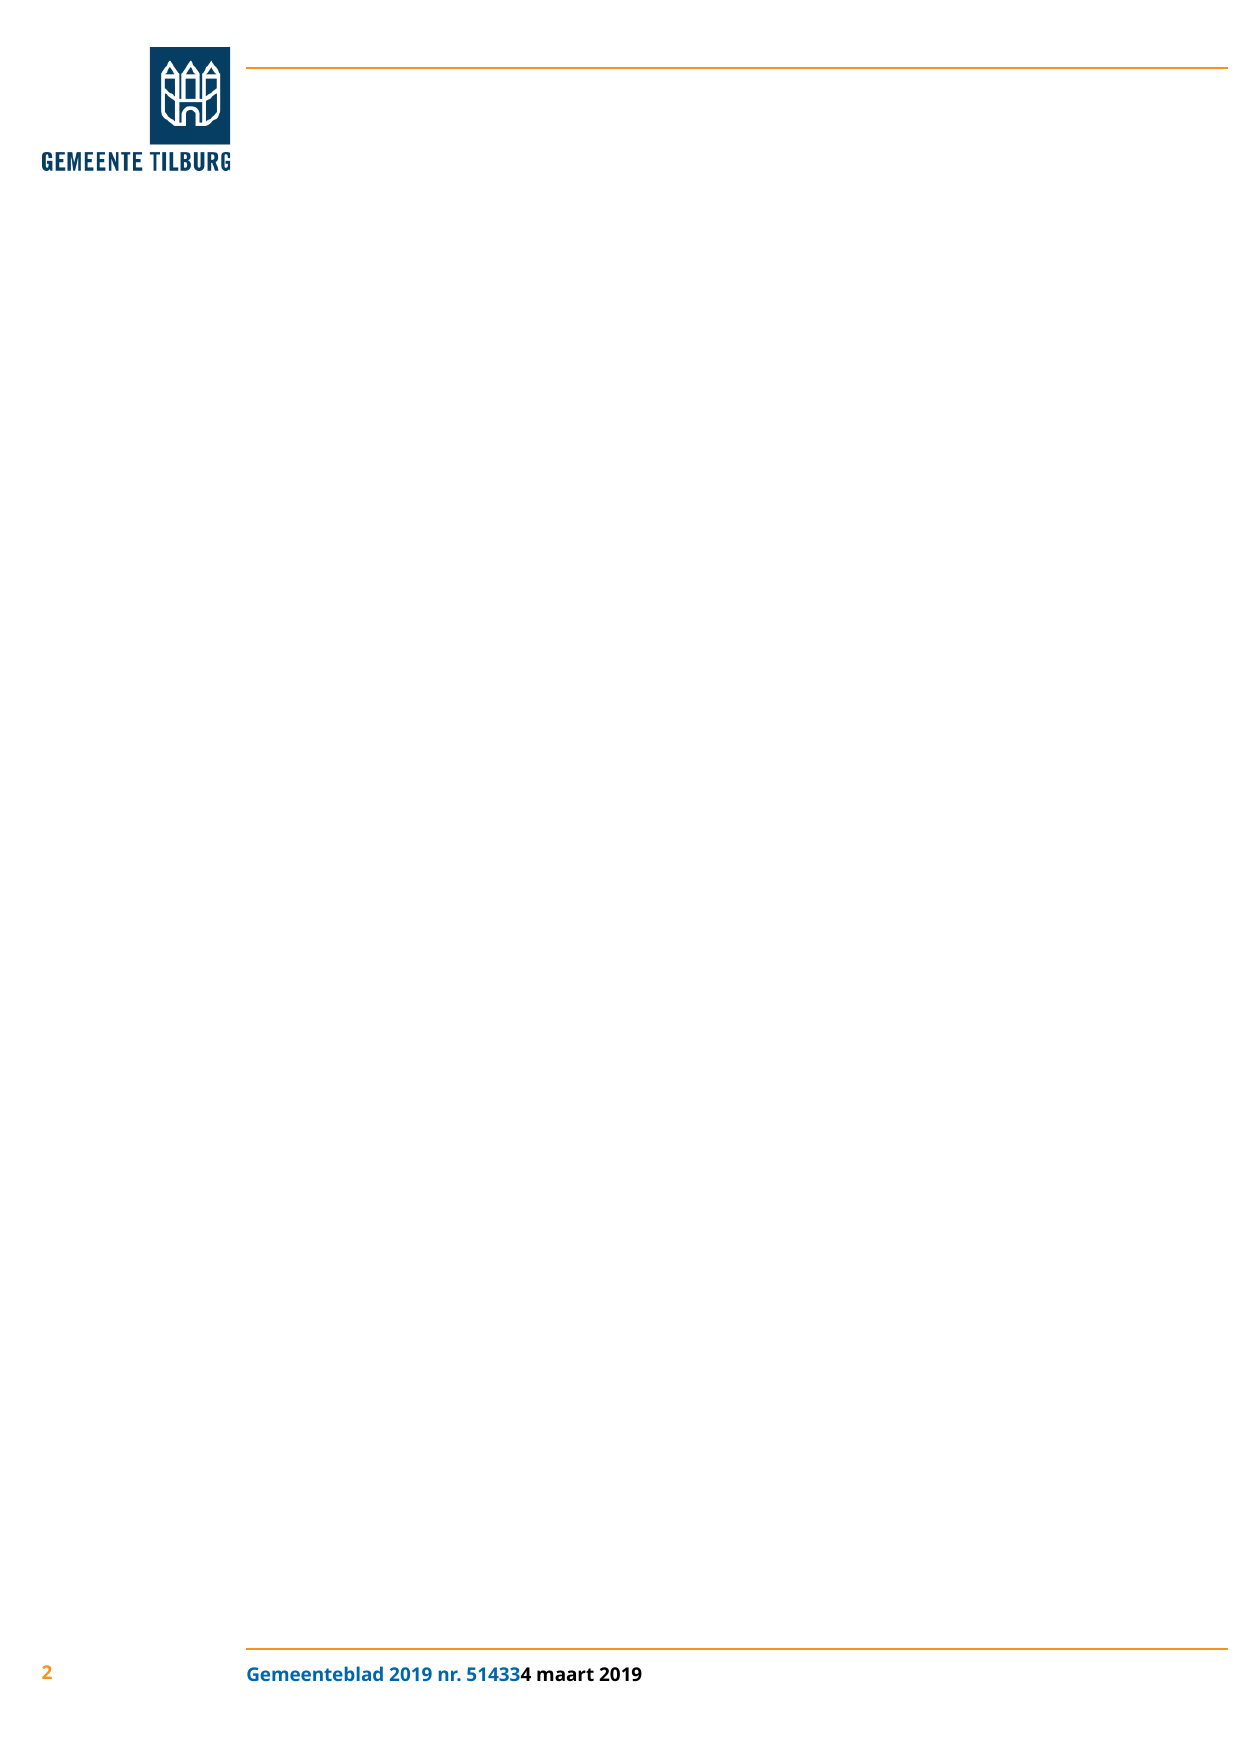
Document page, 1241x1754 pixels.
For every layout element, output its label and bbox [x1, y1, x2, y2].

picture [41, 47, 231, 172]
